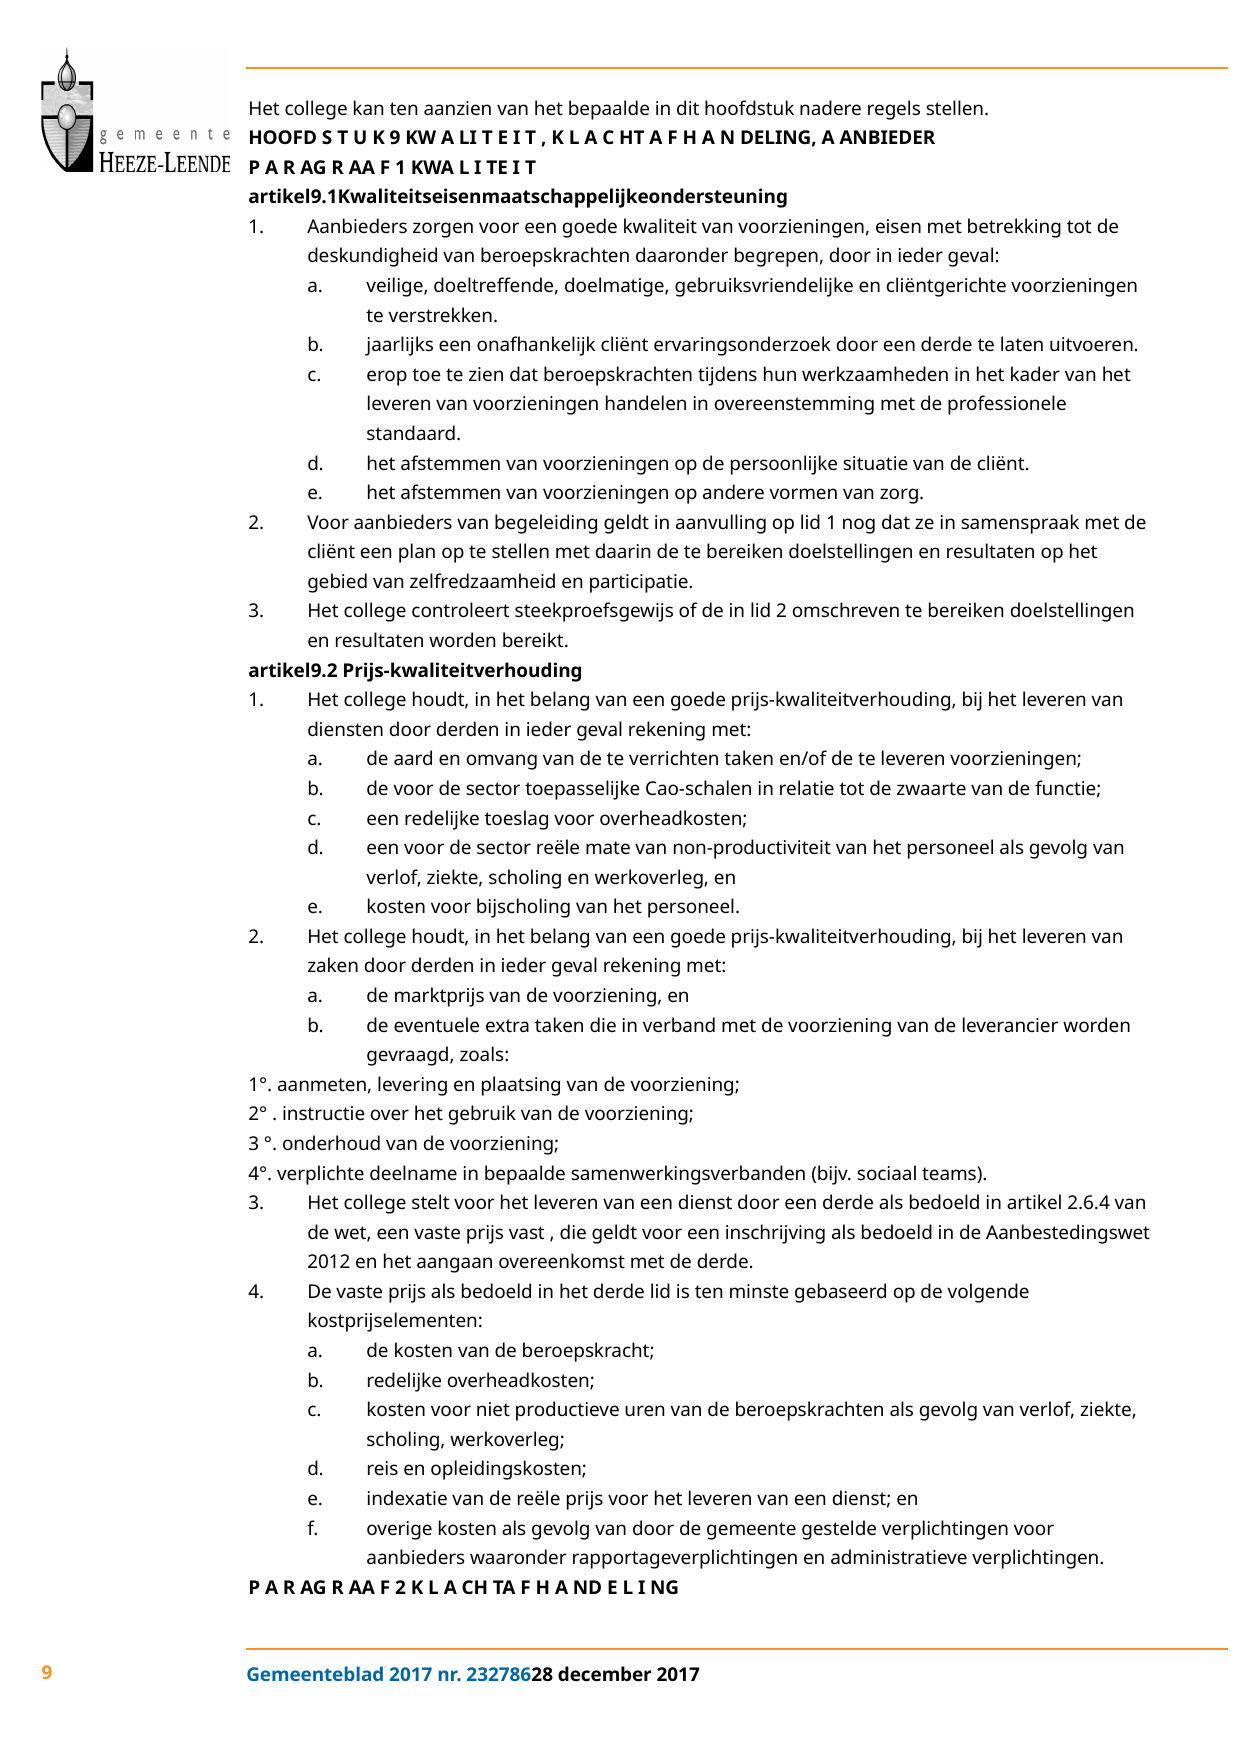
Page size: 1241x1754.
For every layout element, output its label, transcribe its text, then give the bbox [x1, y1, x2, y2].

list overige kosten als gevolg van door de gemeente gestelde verplichtingen voor aanbieders waaronder rapportageverplichtingen en administratieve verplichtingen. [307, 1515, 1152, 1570]
text 3 °. onderhoud van de voorziening; [248, 1130, 1152, 1156]
text artikel9.1Kwaliteitseisenmaatschappelijkeondersteuning [248, 183, 1152, 209]
list redelijke overheadkosten; [307, 1367, 1152, 1393]
text artikel9.2 Prijs-kwaliteitverhouding [248, 657, 1152, 683]
list reis en opleidingskosten; [307, 1456, 1152, 1481]
list Aanbieders zorgen voor een goede kwaliteit van voorzieningen, eisen met betrekking tot de deskundigheid van beroepskrachten daaronder begrepen, door in ieder geval: [248, 213, 1152, 268]
list de marktprijs van de voorziening, en [307, 982, 1152, 1008]
list Het college stelt voor het leveren van een dienst door een derde als bedoeld in artikel 2.6.4 van de wet, een vaste prijs vast , die geldt voor een inschrijving als bedoeld in de Aanbestedingswet 2012 en het aangaan overeenkomst met de derde. [248, 1189, 1152, 1274]
picture [41, 47, 231, 172]
list erop toe te zien dat beroepskrachten tijdens hun werkzaamheden in het kader van het leveren van voorzieningen handelen in overeenstemming met de professionele standaard. [307, 361, 1152, 446]
text P A R AG R AA F 2 K L A CH TA F H A ND E L I NG [248, 1574, 1152, 1600]
list De vaste prijs als bedoeld in het derde lid is ten minste gebaseerd op de volgende kostprijselementen: [248, 1278, 1152, 1333]
list de aard en omvang van de te verrichten taken en/of de te leveren voorzieningen; [307, 746, 1152, 771]
list Voor aanbieders van begeleiding geldt in aanvulling op lid 1 nog dat ze in samenspraak met de cliënt een plan op te stellen met daarin de te bereiken doelstellingen en resultaten op het gebied van zelfredzaamheid en participatie. [248, 509, 1152, 594]
list de eventuele extra taken die in verband met de voorziening van de leverancier worden gevraagd, zoals: [307, 1012, 1152, 1067]
list veilige, doeltreffende, doelmatige, gebruiksvriendelijke en cliëntgerichte voorzieningen te verstrekken. [307, 272, 1152, 328]
list Het college controleert steekproefsgewijs of de in lid 2 omschreven te bereiken doelstellingen en resultaten worden bereikt. [248, 598, 1152, 653]
list Het college houdt, in het belang van een goede prijs-kwaliteitverhouding, bij het leveren van diensten door derden in ieder geval rekening met: [248, 686, 1152, 742]
list de voor de sector toepasselijke Cao-schalen in relatie tot de zwaarte van de functie; [307, 775, 1152, 801]
text 4°. verplichte deelname in bepaalde samenwerkingsverbanden (bijv. sociaal teams). [248, 1160, 1152, 1186]
list het afstemmen van voorzieningen op andere vormen van zorg. [307, 479, 1152, 505]
list indexatie van de reële prijs voor het leveren van een dienst; en [307, 1485, 1152, 1511]
text HOOFD S T U K 9 KW A LI T E I T , K L A C HT A F H A N DELING, A ANBIEDER [248, 124, 1152, 150]
text Het college kan ten aanzien van het bepaalde in dit hoofdstuk nadere regels stellen. [248, 95, 1152, 121]
text P A R AG R AA F 1 KWA L I TE I T [248, 154, 1152, 180]
list Het college houdt, in het belang van een goede prijs-kwaliteitverhouding, bij het leveren van zaken door derden in ieder geval rekening met: [248, 923, 1152, 978]
text 1°. aanmeten, levering en plaatsing van de voorziening; [248, 1071, 1152, 1097]
list de kosten van de beroepskracht; [307, 1337, 1152, 1363]
list kosten voor bijscholing van het personeel. [307, 893, 1152, 919]
list een redelijke toeslag voor overheadkosten; [307, 805, 1152, 831]
list jaarlijks een onafhankelijk cliënt ervaringsonderzoek door een derde te laten uitvoeren. [307, 331, 1152, 357]
list een voor de sector reële mate van non-productiviteit van het personeel als gevolg van verlof, ziekte, scholing en werkoverleg, en [307, 834, 1152, 890]
list het afstemmen van voorzieningen op de persoonlijke situatie van de cliënt. [307, 450, 1152, 476]
text 2° . instructie over het gebruik van de voorziening; [248, 1101, 1152, 1126]
list kosten voor niet productieve uren van de beroepskrachten als gevolg van verlof, ziekte, scholing, werkoverleg; [307, 1396, 1152, 1452]
